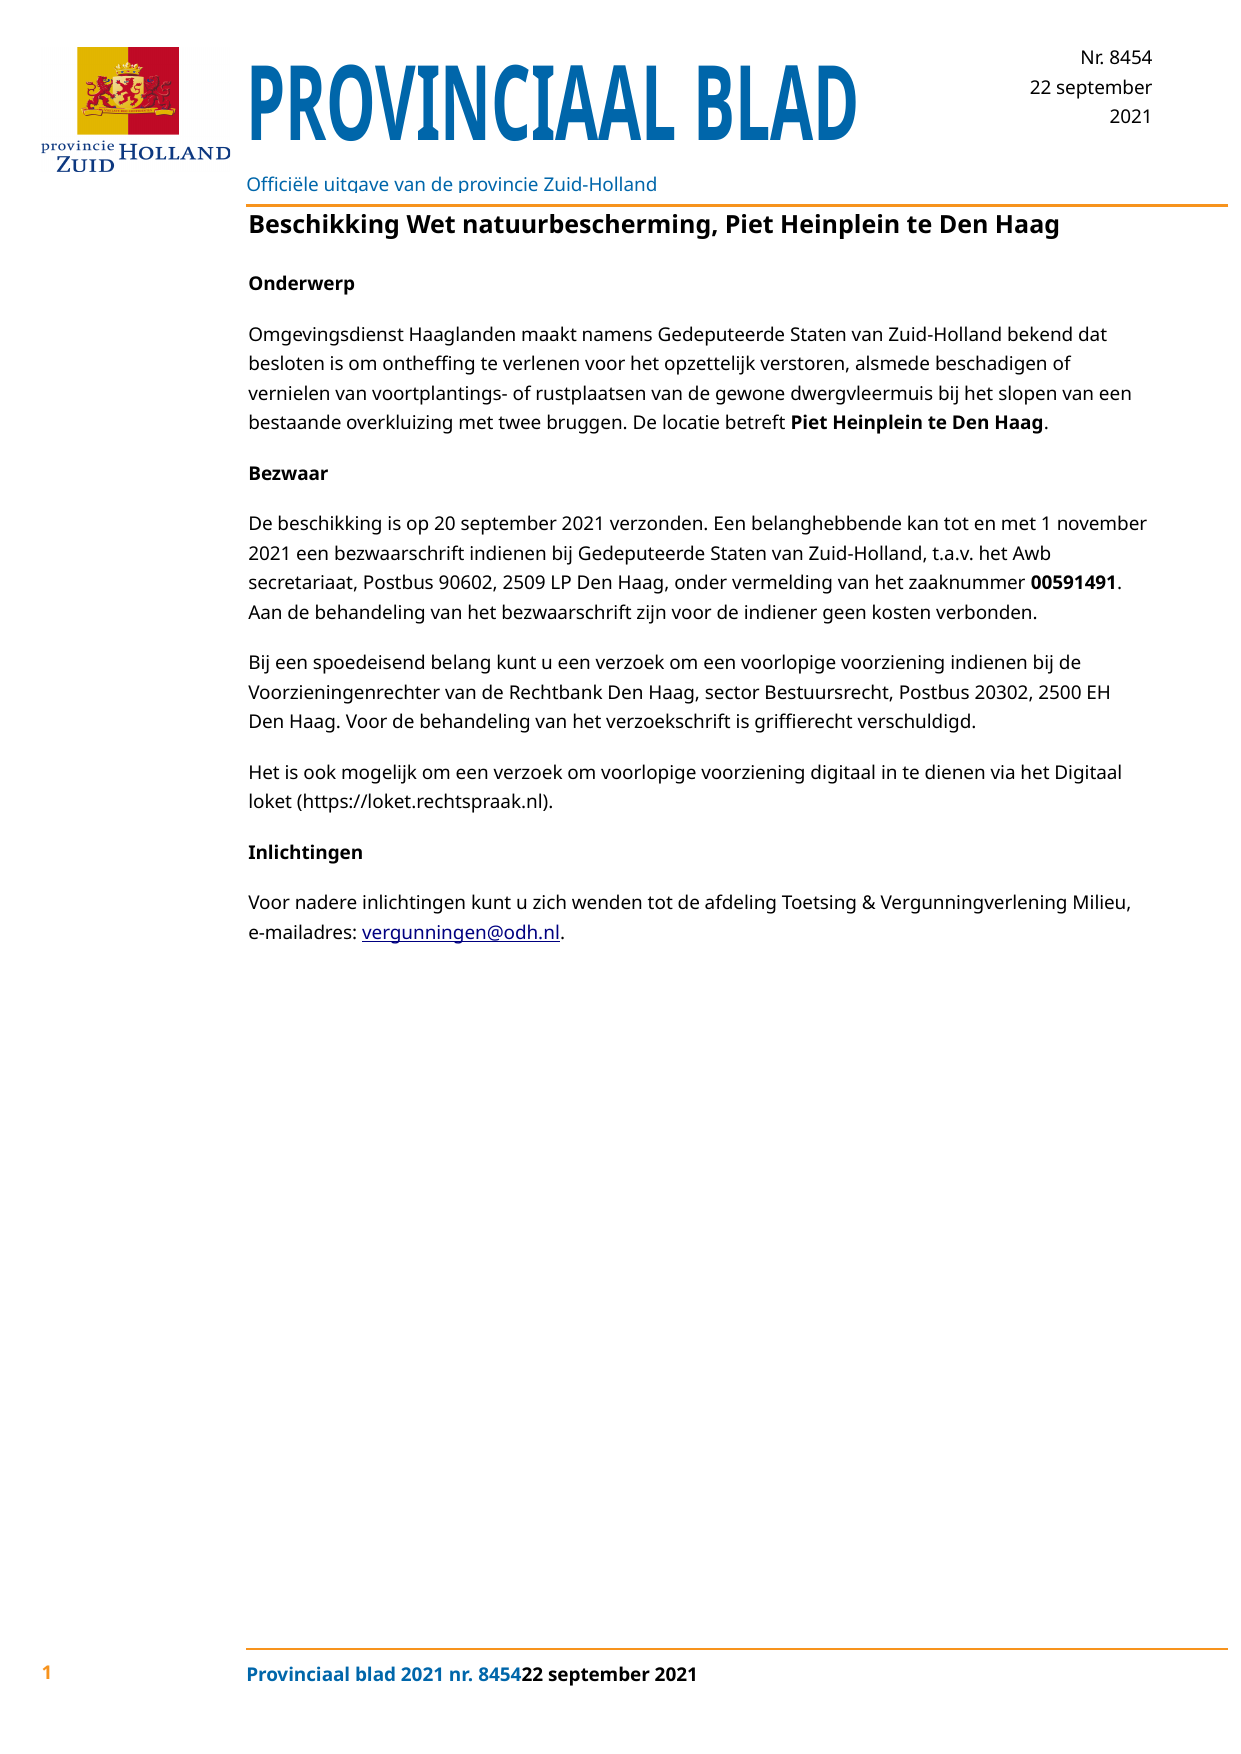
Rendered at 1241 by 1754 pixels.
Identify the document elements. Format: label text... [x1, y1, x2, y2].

picture [41, 47, 231, 172]
text Inlichtingen [248, 839, 1152, 865]
text Beschikking Wet natuurbescherming, Piet Heinplein te Den Haag [248, 207, 1152, 241]
text Onderwerp [248, 270, 1152, 296]
text Omgevingsdienst Haaglanden maakt namens Gedeputeerde Staten van Zuid-Holland bekend dat besloten is om ontheffing te verlenen voor het opzettelijk verstoren, alsmede beschadigen of vernielen van voortplantings- of rustplaatsen van de gewone dwergvleermuis bij het slopen van een bestaande overkluizing met twee bruggen. De locatie betreft Piet Heinplein te Den Haag. [248, 321, 1152, 435]
text Bezwaar [248, 460, 1152, 486]
text De beschikking is op 20 september 2021 verzonden. Een belanghebbende kan tot en met 1 november 2021 een bezwaarschrift indienen bij Gedeputeerde Staten van Zuid-Holland, t.a.v. het Awb secretariaat, Postbus 90602, 2509 LP Den Haag, onder vermelding van het zaaknummer 00591491. Aan de behandeling van het bezwaarschrift zijn voor de indiener geen kosten verbonden. [248, 510, 1152, 625]
text Het is ook mogelijk om een verzoek om voorlopige voorziening digitaal in te dienen via het Digitaal loket (https://loket.rechtspraak.nl). [248, 759, 1152, 814]
text Voor nadere inlichtingen kunt u zich wenden tot de afdeling Toetsing & Vergunningverlening Milieu, e-mailadres: vergunningen@odh.nl. [248, 889, 1152, 945]
text Bij een spoedeisend belang kunt u een verzoek om een voorlopige voorziening indienen bij de Voorzieningenrechter van de Rechtbank Den Haag, sector Bestuursrecht, Postbus 20302, 2500 EH Den Haag. Voor de behandeling van het verzoekschrift is griffierecht verschuldigd. [248, 649, 1152, 734]
